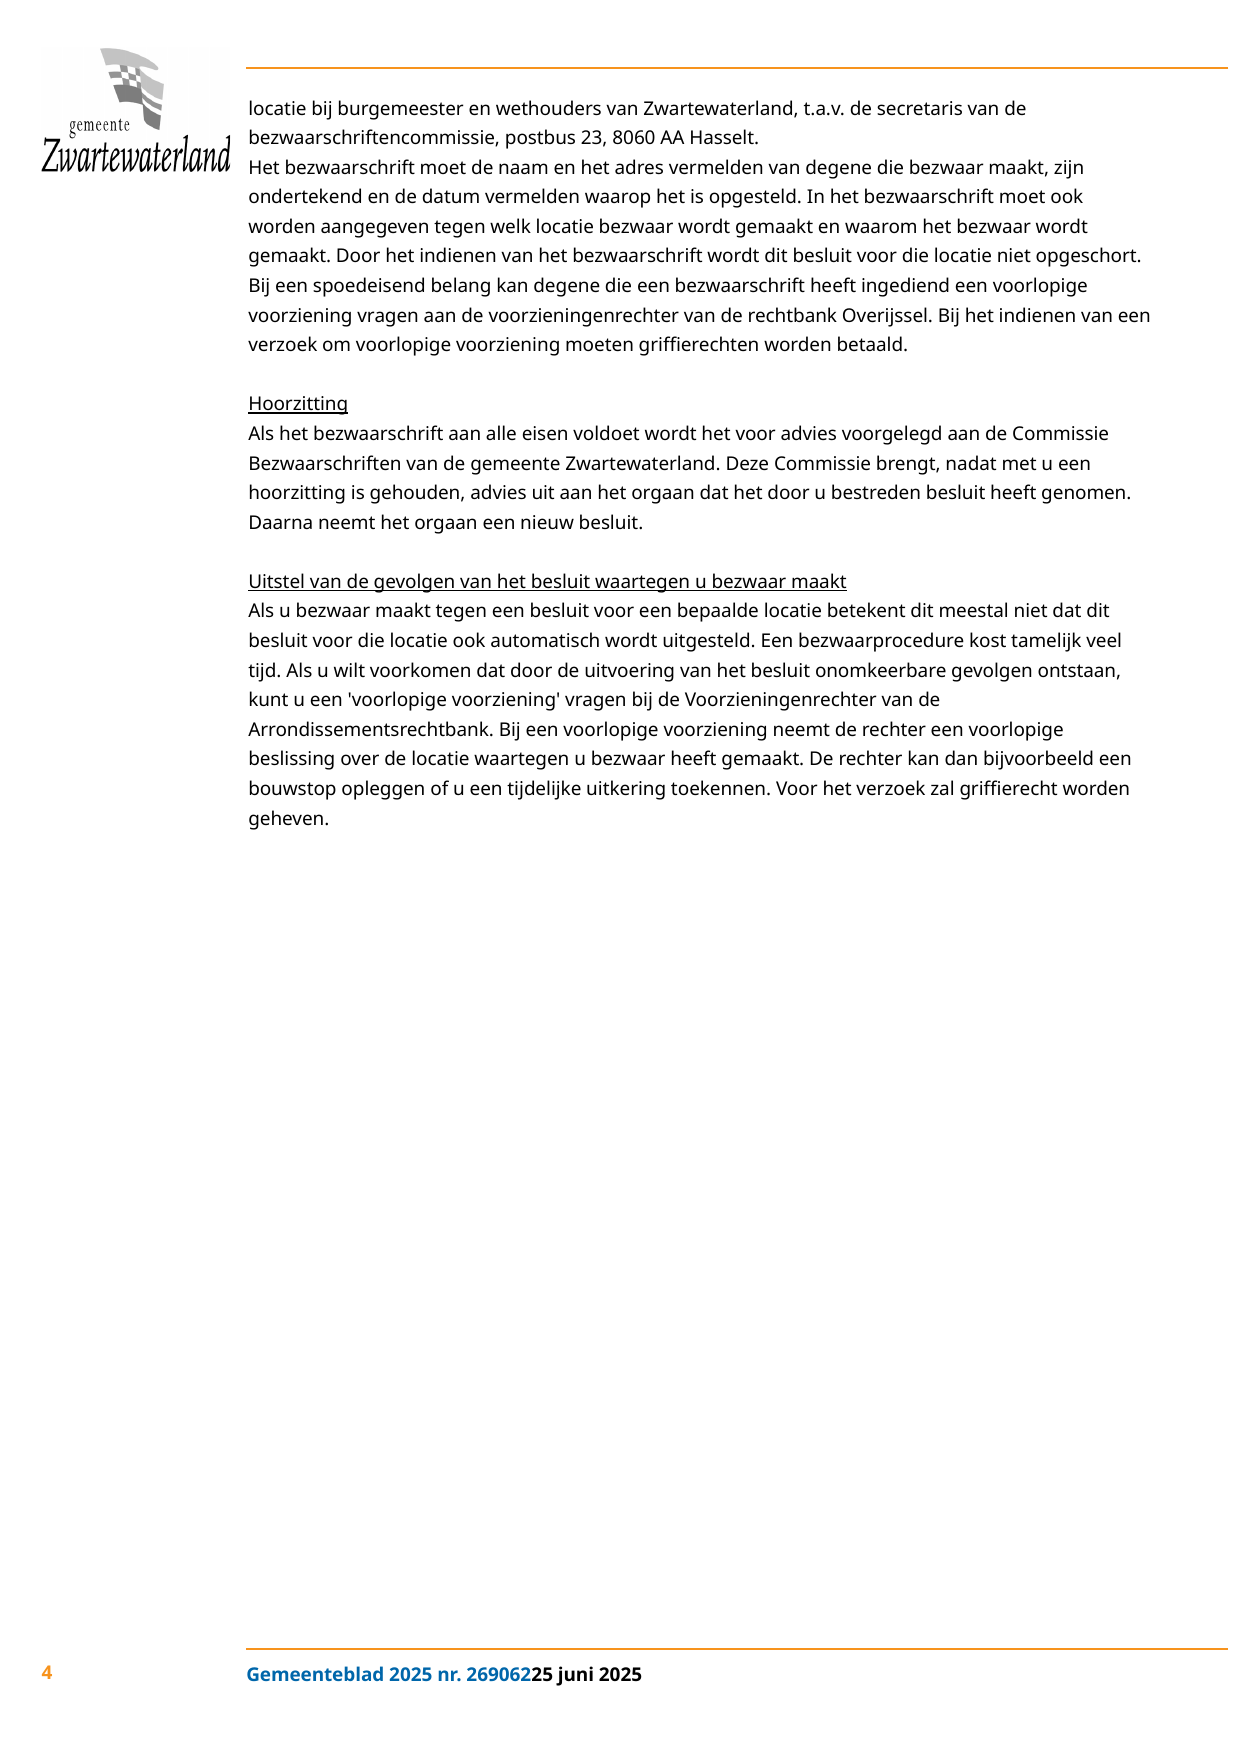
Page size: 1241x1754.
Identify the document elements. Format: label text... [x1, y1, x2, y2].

text locatie bij burgemeester en wethouders van Zwartewaterland, t.a.v. de secretaris van de bezwaarschriftencommissie, postbus 23, 8060 AA Hasselt. [248, 95, 1152, 150]
text Als het bezwaarschrift aan alle eisen voldoet wordt het voor advies voorgelegd aan de Commissie Bezwaarschriften van de gemeente Zwartewaterland. Deze Commissie brengt, nadat met u een hoorzitting is gehouden, advies uit aan het orgaan dat het door u bestreden besluit heeft genomen. Daarna neemt het orgaan een nieuw besluit. [248, 420, 1152, 535]
text Hoorzitting [248, 391, 1152, 416]
picture [41, 47, 231, 172]
text Uitstel van de gevolgen van het besluit waartegen u bezwaar maakt [248, 568, 1152, 594]
text Het bezwaarschrift moet de naam en het adres vermelden van degene die bezwaar maakt, zijn ondertekend en de datum vermelden waarop het is opgesteld. In het bezwaarschrift moet ook worden aangegeven tegen welk locatie bezwaar wordt gemaakt en waarom het bezwaar wordt gemaakt. Door het indienen van het bezwaarschrift wordt dit besluit voor die locatie niet opgeschort. Bij een spoedeisend belang kan degene die een bezwaarschrift heeft ingediend een voorlopige voorziening vragen aan de voorzieningenrechter van de rechtbank Overijssel. Bij het indienen van een verzoek om voorlopige voorziening moeten griffierechten worden betaald. [248, 154, 1152, 357]
text Als u bezwaar maakt tegen een besluit voor een bepaalde locatie betekent dit meestal niet dat dit besluit voor die locatie ook automatisch wordt uitgesteld. Een bezwaarprocedure kost tamelijk veel tijd. Als u wilt voorkomen dat door de uitvoering van het besluit onomkeerbare gevolgen ontstaan, kunt u een 'voorlopige voorziening' vragen bij de Voorzieningenrechter van de Arrondissementsrechtbank. Bij een voorlopige voorziening neemt de rechter een voorlopige beslissing over de locatie waartegen u bezwaar heeft gemaakt. De rechter kan dan bijvoorbeeld een bouwstop opleggen of u een tijdelijke uitkering toekennen. Voor het verzoek zal griffierecht worden geheven. [248, 598, 1152, 831]
